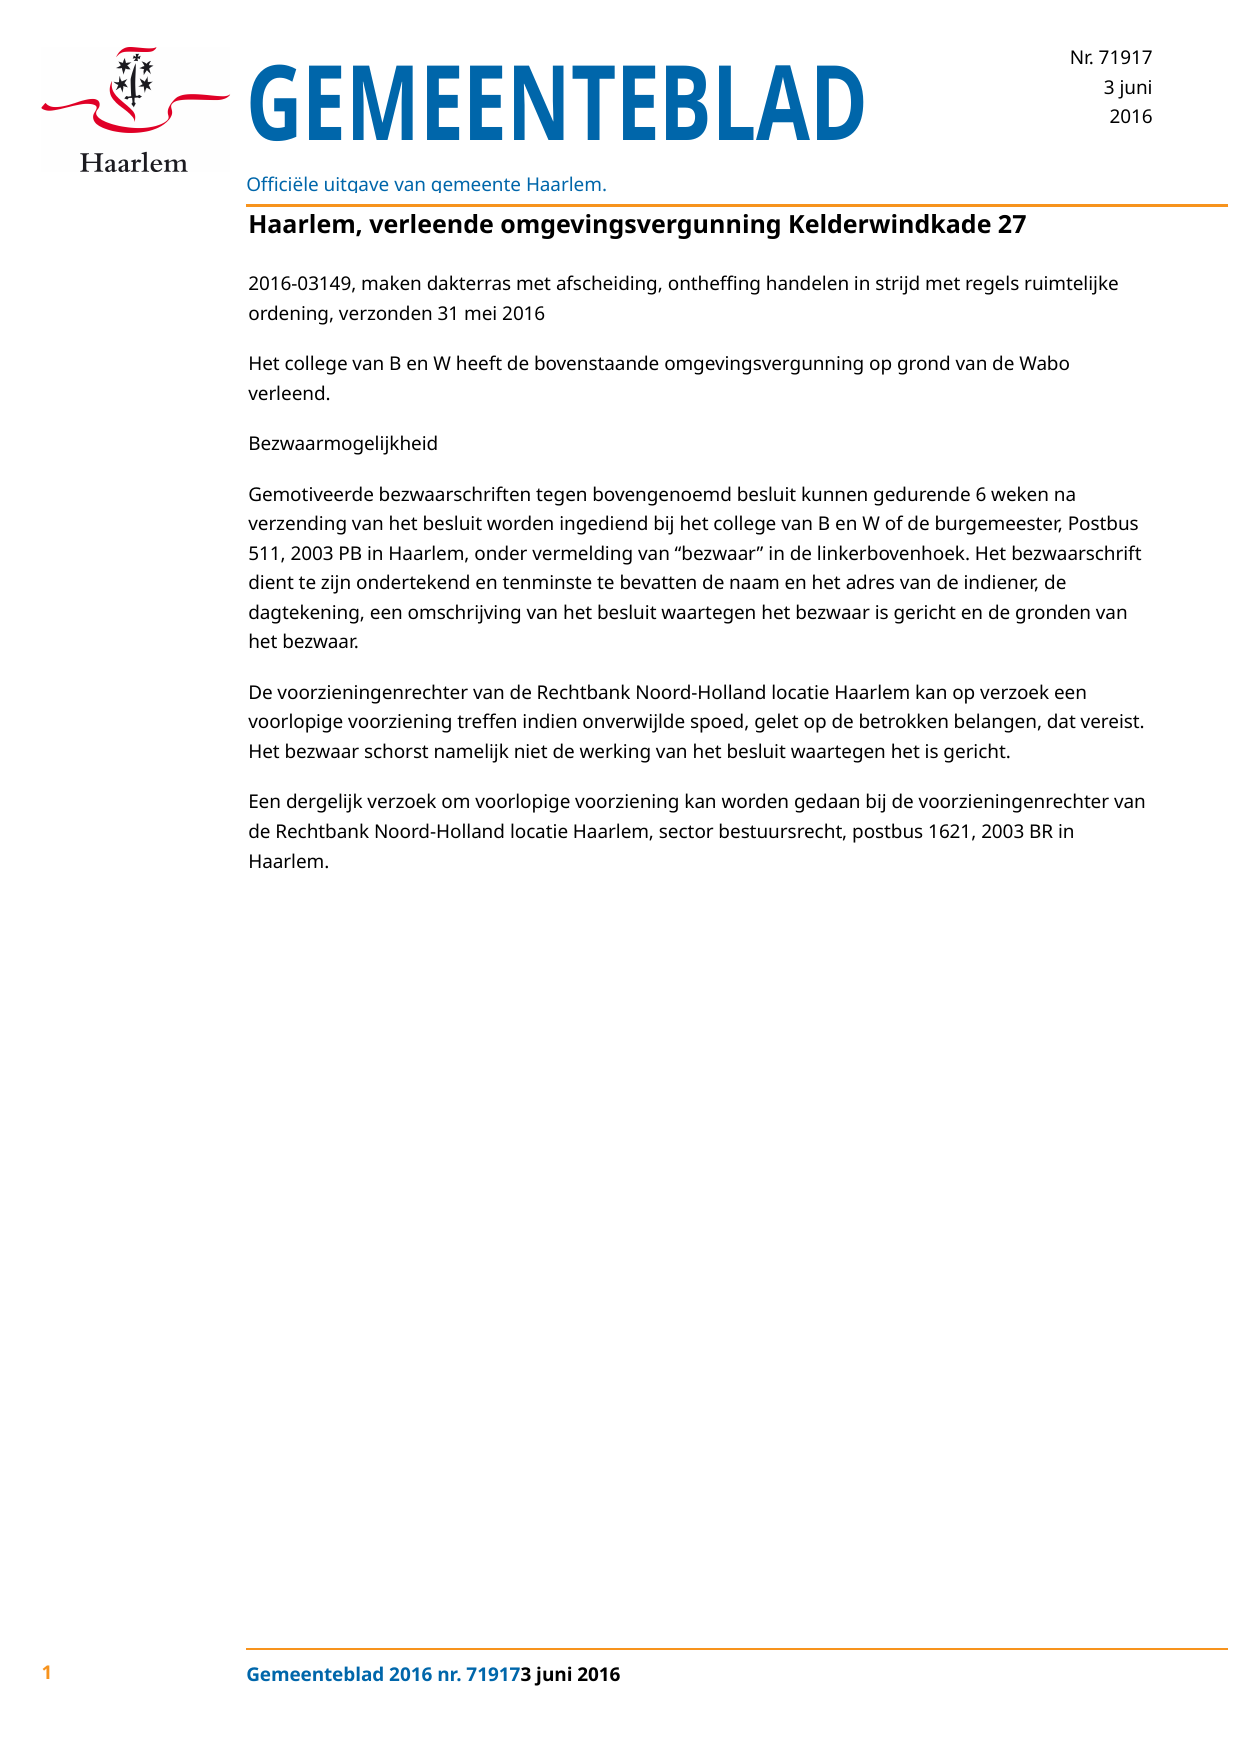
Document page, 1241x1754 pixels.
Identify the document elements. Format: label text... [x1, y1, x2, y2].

picture [41, 47, 231, 172]
text Een dergelijk verzoek om voorlopige voorziening kan worden gedaan bij de voorzieningenrechter van de Rechtbank Noord-Holland locatie Haarlem, sector bestuursrecht, postbus 1621, 2003 BR in Haarlem. [248, 789, 1152, 873]
text Het college van B en W heeft de bovenstaande omgevingsvergunning op grond van de Wabo verleend. [248, 350, 1152, 406]
text Haarlem, verleende omgevingsvergunning Kelderwindkade 27 [248, 207, 1152, 241]
text De voorzieningenrechter van de Rechtbank Noord-Holland locatie Haarlem kan op verzoek een voorlopige voorziening treffen indien onverwijlde spoed, gelet op de betrokken belangen, dat vereist. Het bezwaar schorst namelijk niet de werking van het besluit waartegen het is gericht. [248, 679, 1152, 764]
text 2016-03149, maken dakterras met afscheiding, ontheffing handelen in strijd met regels ruimtelijke ordening, verzonden 31 mei 2016 [248, 270, 1152, 326]
text Bezwaarmogelijkheid [248, 430, 1152, 456]
text Gemotiveerde bezwaarschriften tegen bovengenoemd besluit kunnen gedurende 6 weken na verzending van het besluit worden ingediend bij het college van B en W of de burgemeester, Postbus 511, 2003 PB in Haarlem, onder vermelding van “bezwaar” in de linkerbovenhoek. Het bezwaarschrift dient te zijn ondertekend en tenminste te bevatten de naam en het adres van de indiener, de dagtekening, een omschrijving van het besluit waartegen het bezwaar is gericht en de gronden van het bezwaar. [248, 481, 1152, 654]
